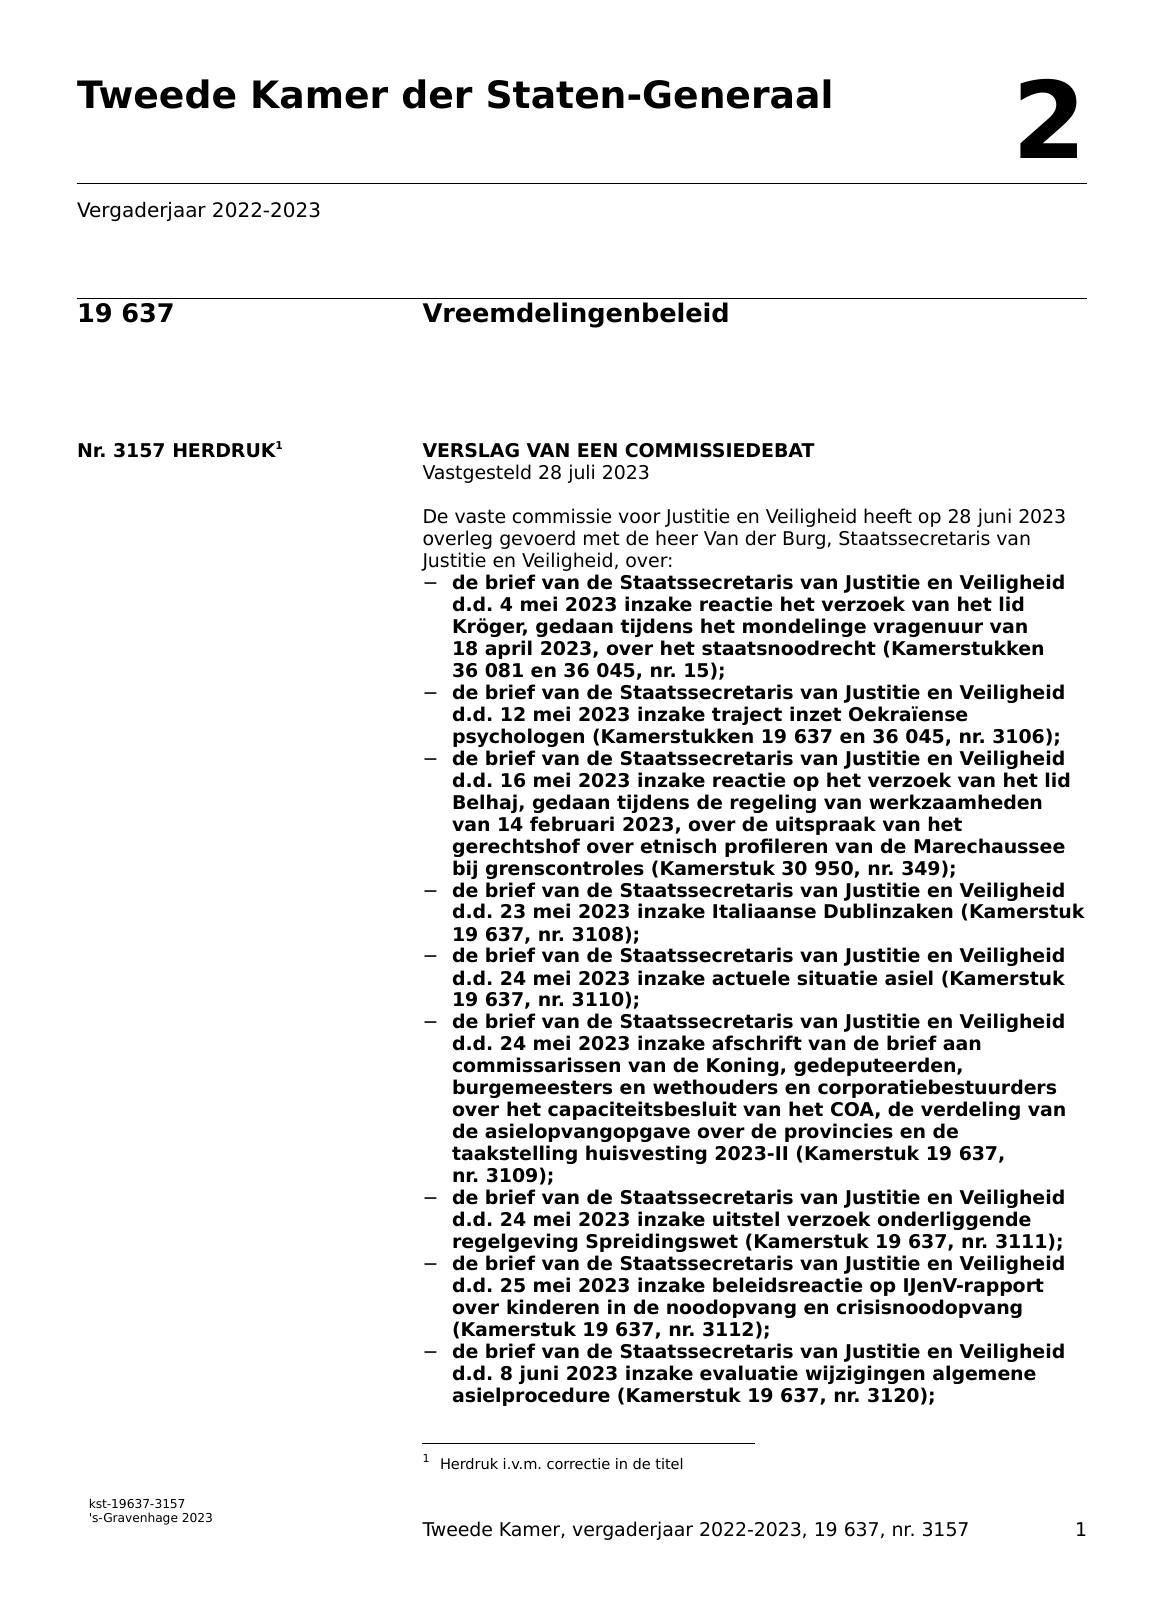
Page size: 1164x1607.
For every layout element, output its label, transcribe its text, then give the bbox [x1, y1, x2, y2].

text − de brief van de Staatssecretaris van Justitie en Veiligheid d.d. 4 mei 2023 inzake reactie het verzoek van het lid Kröger, gedaan tijdens het mondelinge vragenuur van 18 april 2023, over het staatsnoodrecht (Kamerstukken 36 081 en 36 045, nr. 15); [422, 572, 1087, 682]
text − de brief van de Staatssecretaris van Justitie en Veiligheid d.d. 24 mei 2023 inzake uitstel verzoek onderliggende regelgeving Spreidingswet (Kamerstuk 19 637, nr. 3111); [422, 1187, 1087, 1253]
text − de brief van de Staatssecretaris van Justitie en Veiligheid d.d. 16 mei 2023 inzake reactie op het verzoek van het lid Belhaj, gedaan tijdens de regeling van werkzaamheden van 14 februari 2023, over de uitspraak van het gerechtshof over etnisch profileren van de Marechaussee bij grenscontroles (Kamerstuk 30 950, nr. 349); [422, 748, 1087, 879]
text 's-Gravenhage 2023 [88, 1511, 323, 1525]
table_cell Vergaderjaar 2022-2023 [77, 184, 1087, 298]
table_header 2 [886, 59, 1087, 183]
text − de brief van de Staatssecretaris van Justitie en Veiligheid d.d. 25 mei 2023 inzake beleidsreactie op IJenV-rapport over kinderen in de noodopvang en crisisnoodopvang (Kamerstuk 19 637, nr. 3112); [422, 1253, 1087, 1341]
subtitle 19 637 Vreemdelingenbeleid [77, 299, 1087, 329]
text − de brief van de Staatssecretaris van Justitie en Veiligheid d.d. 23 mei 2023 inzake Italiaanse Dublinzaken (Kamerstuk 19 637, nr. 3108); [422, 879, 1087, 945]
subtitle Nr. 3157 HERDRUK VERSLAG VAN EEN COMMISSIEDEBAT [77, 440, 1087, 462]
text Vastgesteld 28 juli 2023 [422, 462, 1087, 484]
table_header Tweede Kamer der Staten-Generaal [77, 59, 886, 183]
text − de brief van de Staatssecretaris van Justitie en Veiligheid d.d. 12 mei 2023 inzake traject inzet Oekraïense psychologen (Kamerstukken 19 637 en 36 045, nr. 3106); [422, 682, 1087, 748]
text − de brief van de Staatssecretaris van Justitie en Veiligheid d.d. 8 juni 2023 inzake evaluatie wijzigingen algemene asielprocedure (Kamerstuk 19 637, nr. 3120); [422, 1341, 1087, 1407]
text De vaste commissie voor Justitie en Veiligheid heeft op 28 juni 2023 overleg gevoerd met de heer Van der Burg, Staatssecretaris van Justitie en Veiligheid, over: [422, 506, 1087, 572]
text kst-19637-3157 [88, 1497, 323, 1511]
text Herdruk i.v.m. correctie in de titel [422, 1452, 1087, 1474]
text − de brief van de Staatssecretaris van Justitie en Veiligheid d.d. 24 mei 2023 inzake afschrift van de brief aan commissarissen van de Koning, gedeputeerden, burgemeesters en wethouders en corporatiebestuurders over het capaciteitsbesluit van het COA, de verdeling van de asielopvangopgave over de provincies en de taakstelling huisvesting 2023-II (Kamerstuk 19 637, nr. 3109); [422, 1011, 1087, 1187]
text − de brief van de Staatssecretaris van Justitie en Veiligheid d.d. 24 mei 2023 inzake actuele situatie asiel (Kamerstuk 19 637, nr. 3110); [422, 945, 1087, 1011]
